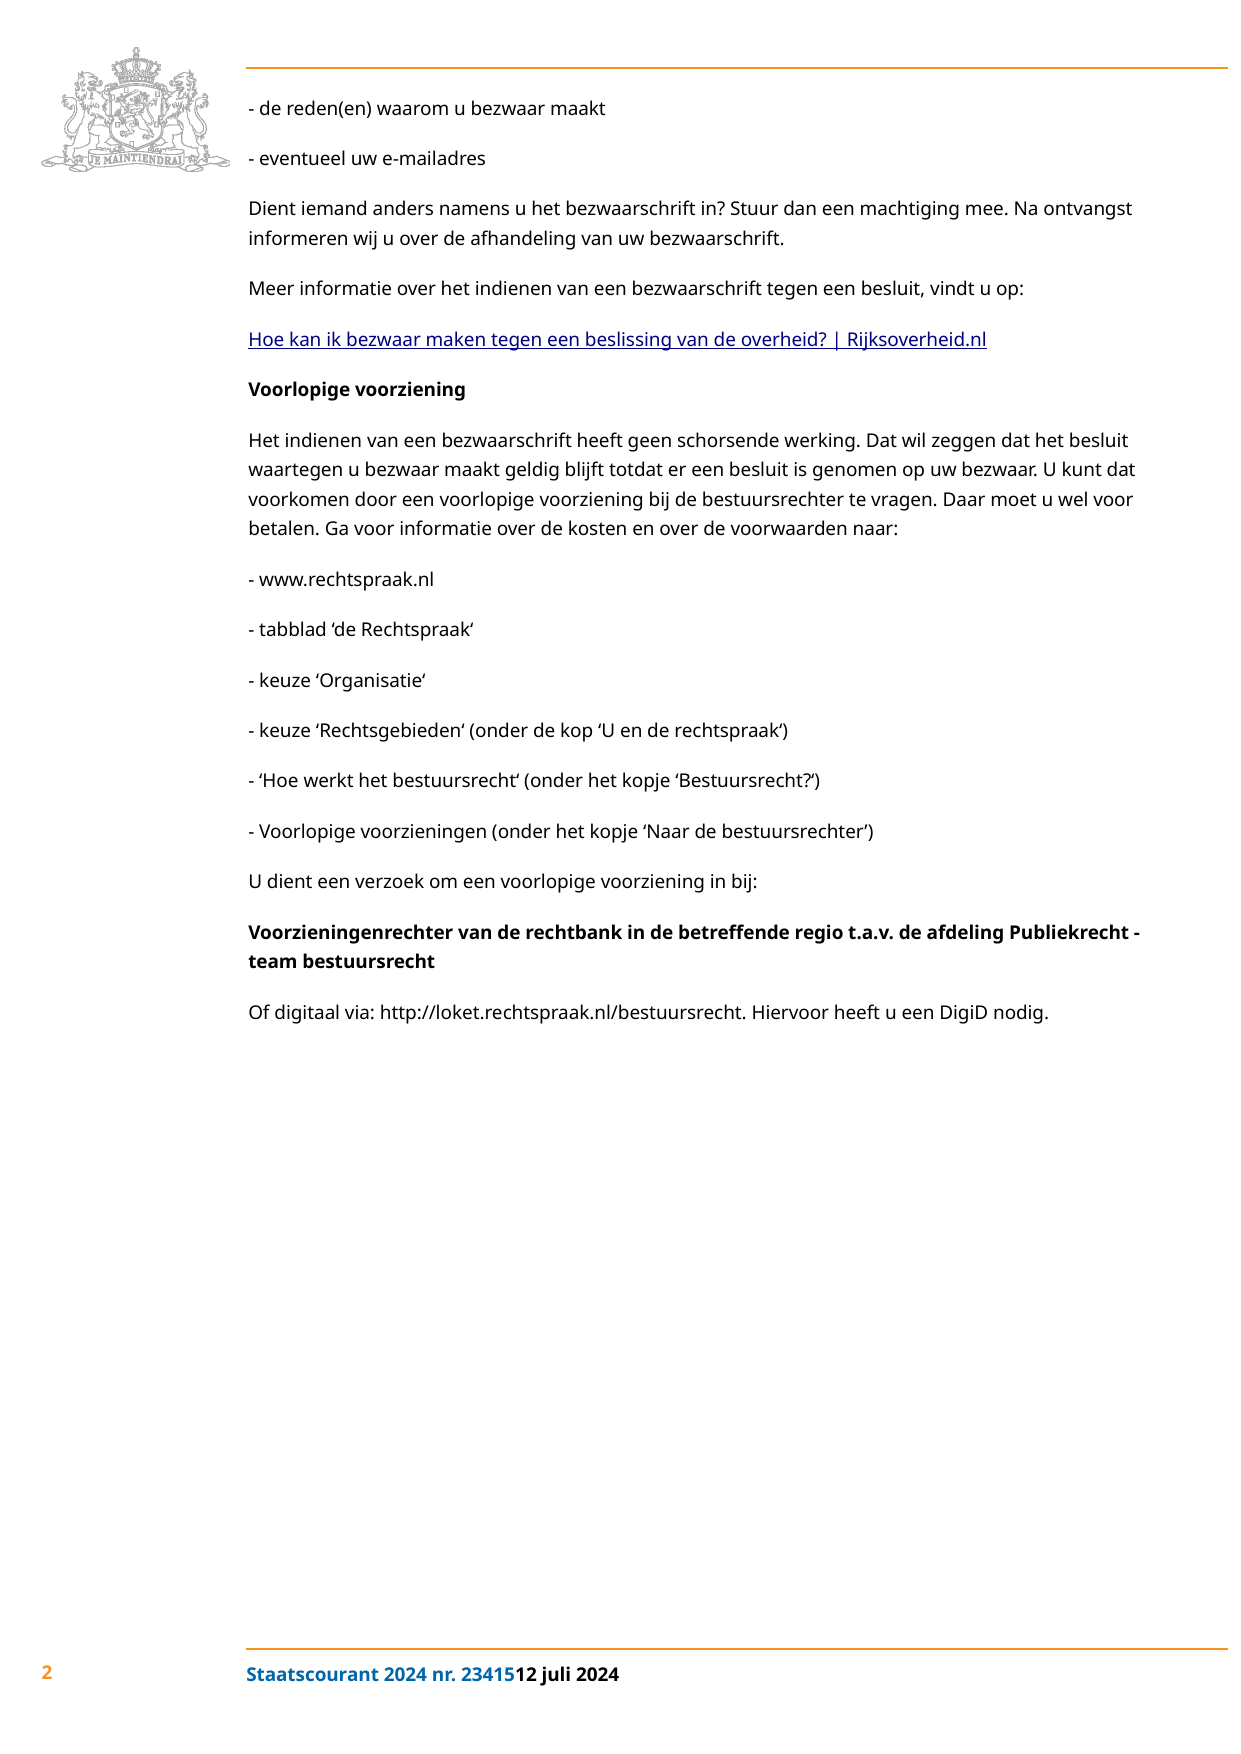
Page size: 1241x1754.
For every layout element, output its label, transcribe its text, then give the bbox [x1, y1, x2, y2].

text Het indienen van een bezwaarschrift heeft geen schorsende werking. Dat wil zeggen dat het besluit waartegen u bezwaar maakt geldig blijft totdat er een besluit is genomen op uw bezwaar. U kunt dat voorkomen door een voorlopige voorziening bij de bestuursrechter te vragen. Daar moet u wel voor betalen. Ga voor informatie over de kosten en over de voorwaarden naar: [248, 427, 1152, 541]
text - keuze ‘Rechtsgebieden‘ (onder de kop ‘U en de rechtspraak‘) [248, 717, 1152, 743]
text Voorlopige voorziening [248, 376, 1152, 402]
text - eventueel uw e-mailadres [248, 145, 1152, 171]
text Dient iemand anders namens u het bezwaarschrift in? Stuur dan een machtiging mee. Na ontvangst informeren wij u over de afhandeling van uw bezwaarschrift. [248, 196, 1152, 251]
text Voorzieningenrechter van de rechtbank in de betreffende regio t.a.v. de afdeling Publiekrecht - team bestuursrecht [248, 919, 1152, 974]
text - ‘Hoe werkt het bestuursrecht‘ (onder het kopje ‘Bestuursrecht?‘) [248, 768, 1152, 793]
text - www.rechtspraak.nl [248, 566, 1152, 592]
text U dient een verzoek om een voorlopige voorziening in bij: [248, 868, 1152, 894]
text - de reden(en) waarom u bezwaar maakt [248, 95, 1152, 121]
text - tabblad ‘de Rechtspraak‘ [248, 616, 1152, 642]
text Meer informatie over het indienen van een bezwaarschrift tegen een besluit, vindt u op: [248, 276, 1152, 301]
text Of digitaal via: http://loket.rechtspraak.nl/bestuursrecht. Hiervoor heeft u een DigiD nodig. [248, 999, 1152, 1025]
text Hoe kan ik bezwaar maken tegen een beslissing van de overheid? | Rijksoverheid.nl [248, 326, 1152, 352]
text - keuze ‘Organisatie‘ [248, 667, 1152, 693]
picture [41, 47, 231, 172]
text - Voorlopige voorzieningen (onder het kopje ‘Naar de bestuursrechter’) [248, 818, 1152, 844]
